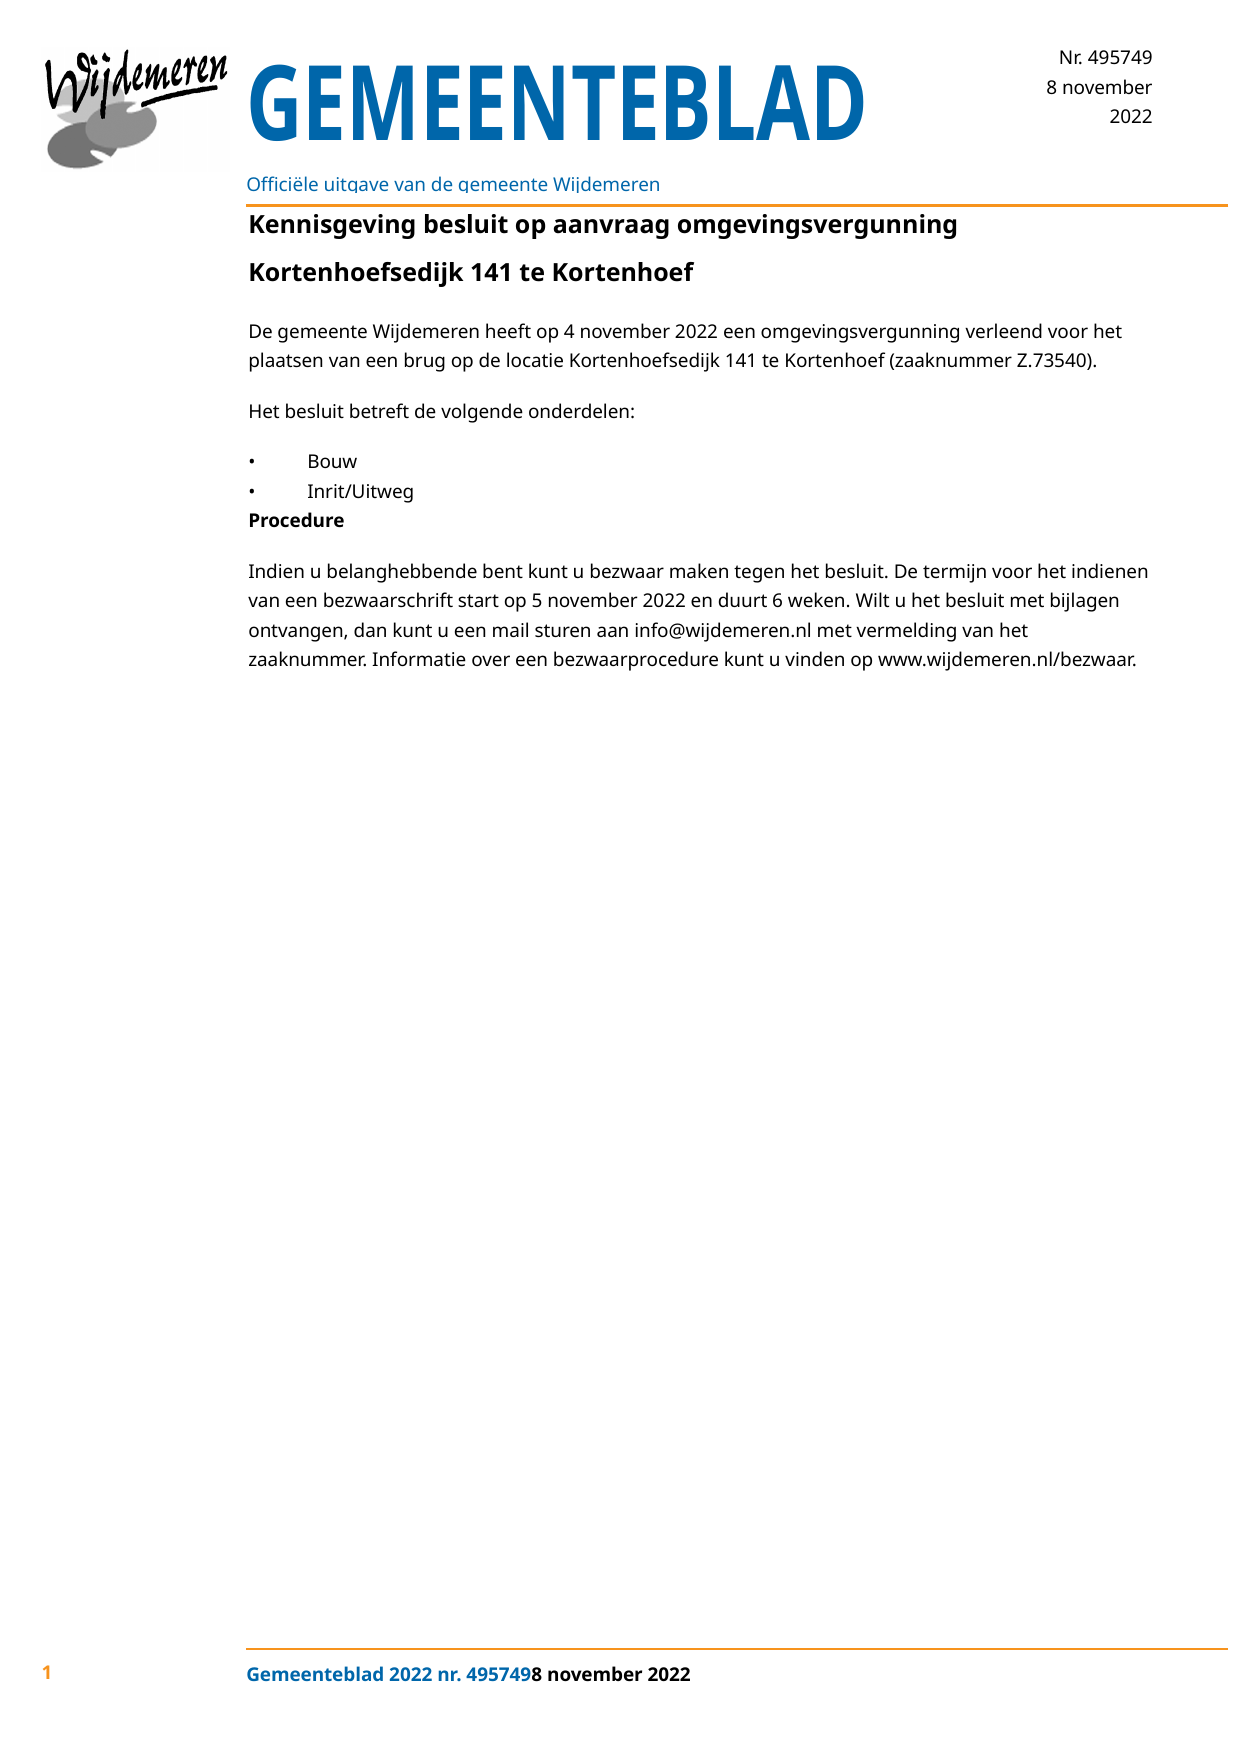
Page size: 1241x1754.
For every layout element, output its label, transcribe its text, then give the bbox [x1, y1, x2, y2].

text Het besluit betreft de volgende onderdelen: [248, 398, 1152, 424]
list Bouw [248, 448, 1152, 474]
text Indien u belanghebbende bent kunt u bezwaar maken tegen het besluit. De termijn voor het indienen van een bezwaarschrift start op 5 november 2022 en duurt 6 weken. Wilt u het besluit met bijlagen ontvangen, dan kunt u een mail sturen aan info@wijdemeren.nl met vermelding van het zaaknummer. Informatie over een bezwaarprocedure kunt u vinden op www.wijdemeren.nl/bezwaar. [248, 558, 1152, 672]
picture [41, 47, 231, 172]
list Inrit/Uitweg [248, 478, 1152, 504]
text Procedure [248, 507, 1152, 533]
text Kennisgeving besluit op aanvraag omgevingsvergunning Kortenhoefsedijk 141 te Kortenhoef [248, 207, 1152, 288]
text De gemeente Wijdemeren heeft op 4 november 2022 een omgevingsvergunning verleend voor het plaatsen van een brug op de locatie Kortenhoefsedijk 141 te Kortenhoef (zaaknummer Z.73540). [248, 318, 1152, 373]
